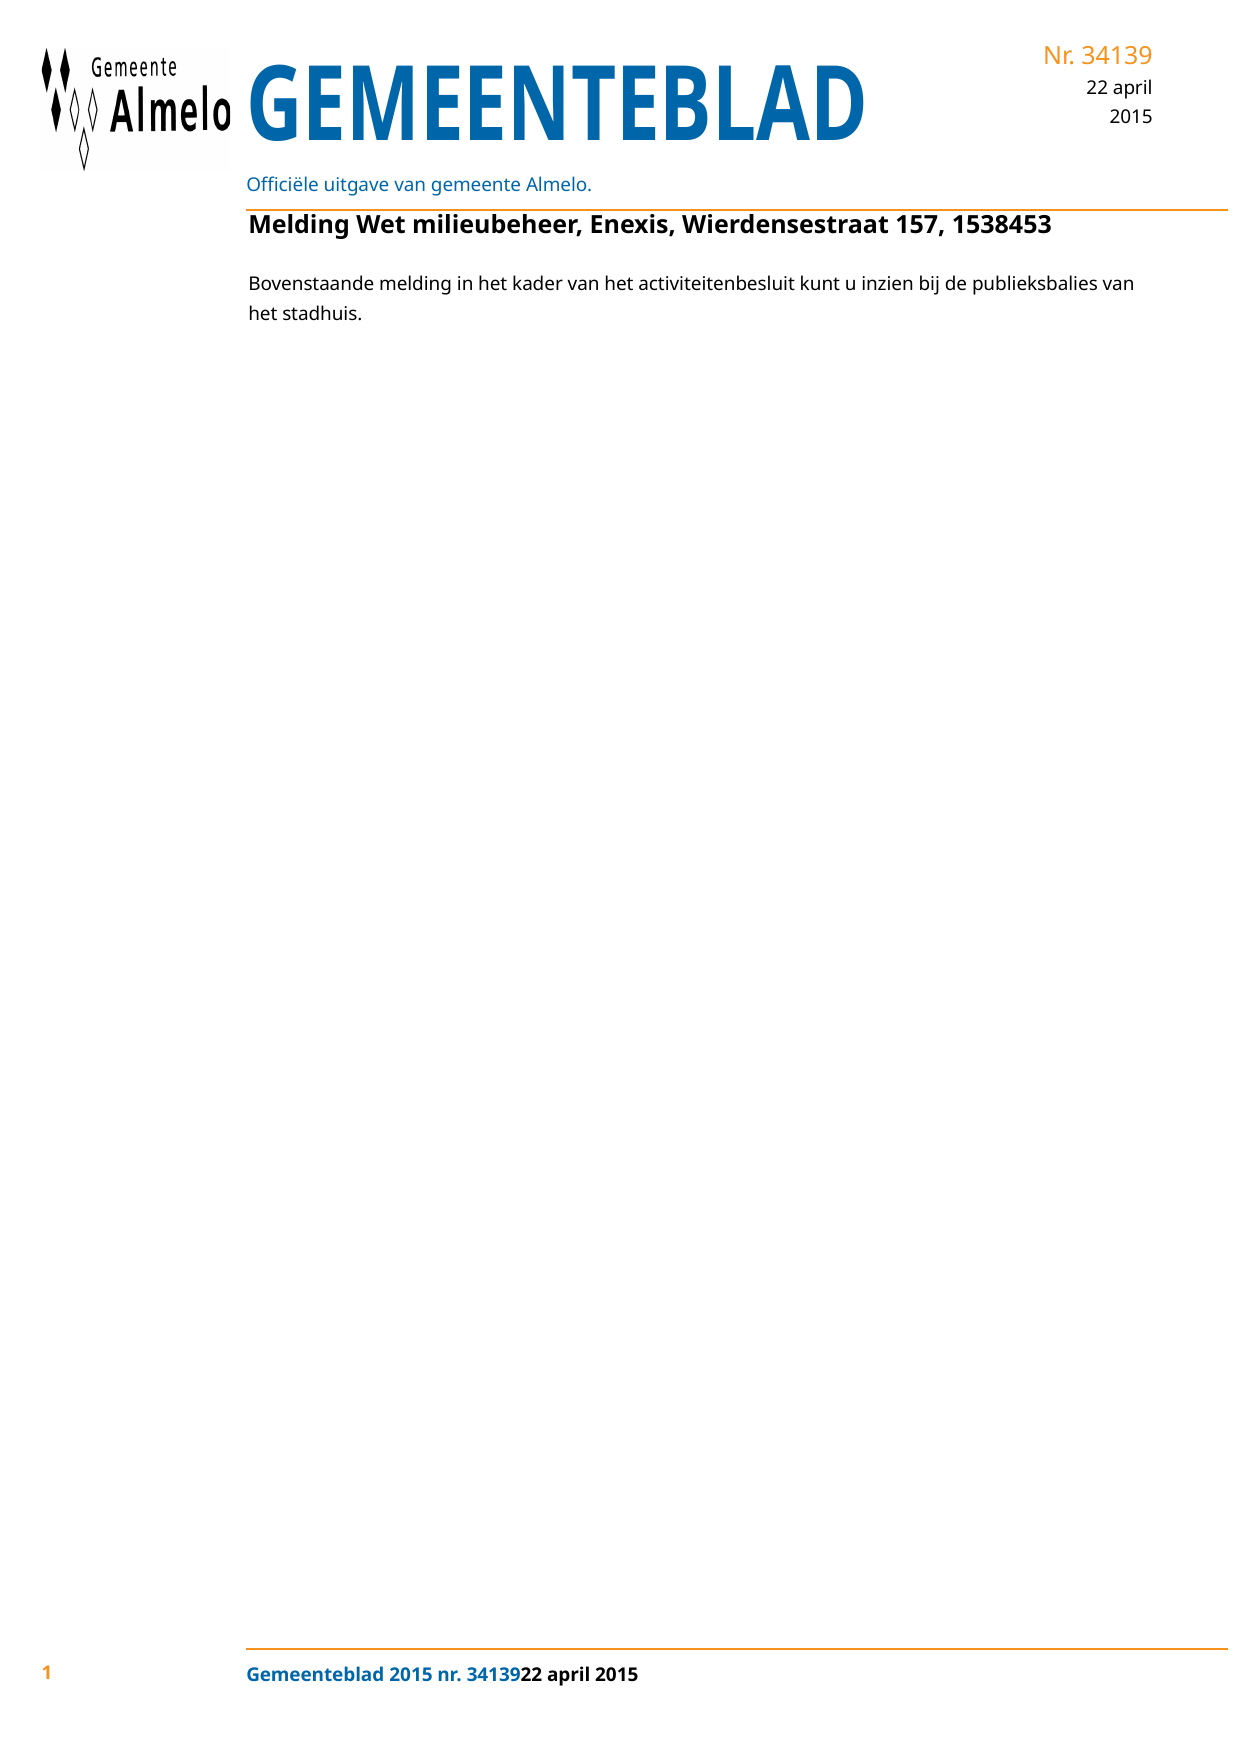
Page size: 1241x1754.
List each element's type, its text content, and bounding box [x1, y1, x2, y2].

text Bovenstaande melding in het kader van het activiteitenbesluit kunt u inzien bij de publieksbalies van het stadhuis. [248, 270, 1152, 326]
picture [41, 47, 231, 172]
text Melding Wet milieubeheer, Enexis, Wierdensestraat 157, 1538453 [248, 211, 1152, 241]
